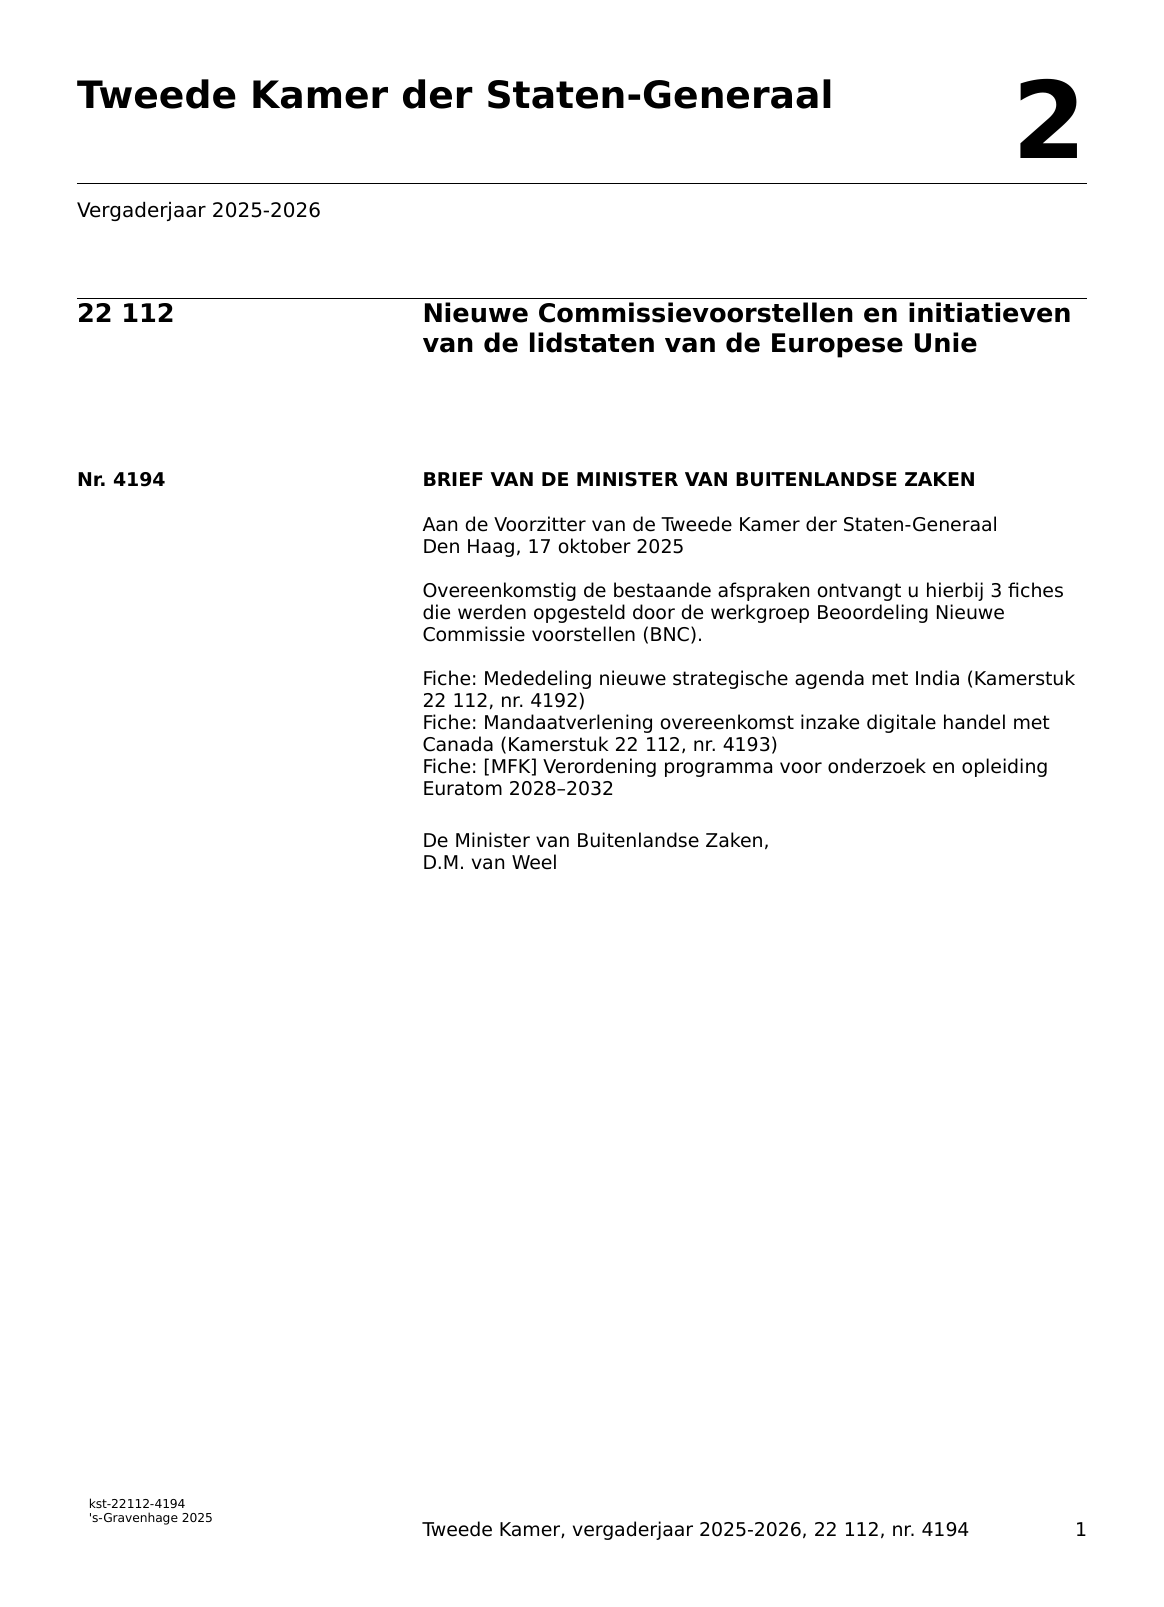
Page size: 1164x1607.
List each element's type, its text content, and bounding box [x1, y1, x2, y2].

text Fiche: [MFK] Verordening programma voor onderzoek en opleiding Euratom 2028–2032 [422, 756, 1087, 800]
table_header 2 [886, 59, 1087, 183]
text Fiche: Mededeling nieuwe strategische agenda met India (Kamerstuk 22 112, nr. 4192) [422, 668, 1087, 712]
text 's-Gravenhage 2025 [88, 1511, 323, 1525]
text Aan de Voorzitter van de Tweede Kamer der Staten-Generaal [422, 513, 1087, 536]
text kst-22112-4194 [88, 1497, 323, 1511]
text Overeenkomstig de bestaande afspraken ontvangt u hierbij 3 fiches die werden opgesteld door de werkgroep Beoordeling Nieuwe Commissie voorstellen (BNC). [422, 580, 1087, 646]
table_header Tweede Kamer der Staten-Generaal [77, 59, 886, 183]
text Den Haag, 17 oktober 2025 [422, 536, 1087, 557]
text Fiche: Mandaatverlening overeenkomst inzake digitale handel met Canada (Kamerstuk 22 112, nr. 4193) [422, 712, 1087, 756]
subtitle Nr. 4194 BRIEF VAN DE MINISTER VAN BUITENLANDSE ZAKEN [77, 469, 1087, 491]
table_cell Vergaderjaar 2025-2026 [77, 184, 1087, 298]
text De Minister van Buitenlandse Zaken, D.M. van Weel [422, 830, 1087, 874]
subtitle 22 112 Nieuwe Commissievoorstellen en initiatieven van de lidstaten van de Europese Unie [77, 299, 1087, 358]
